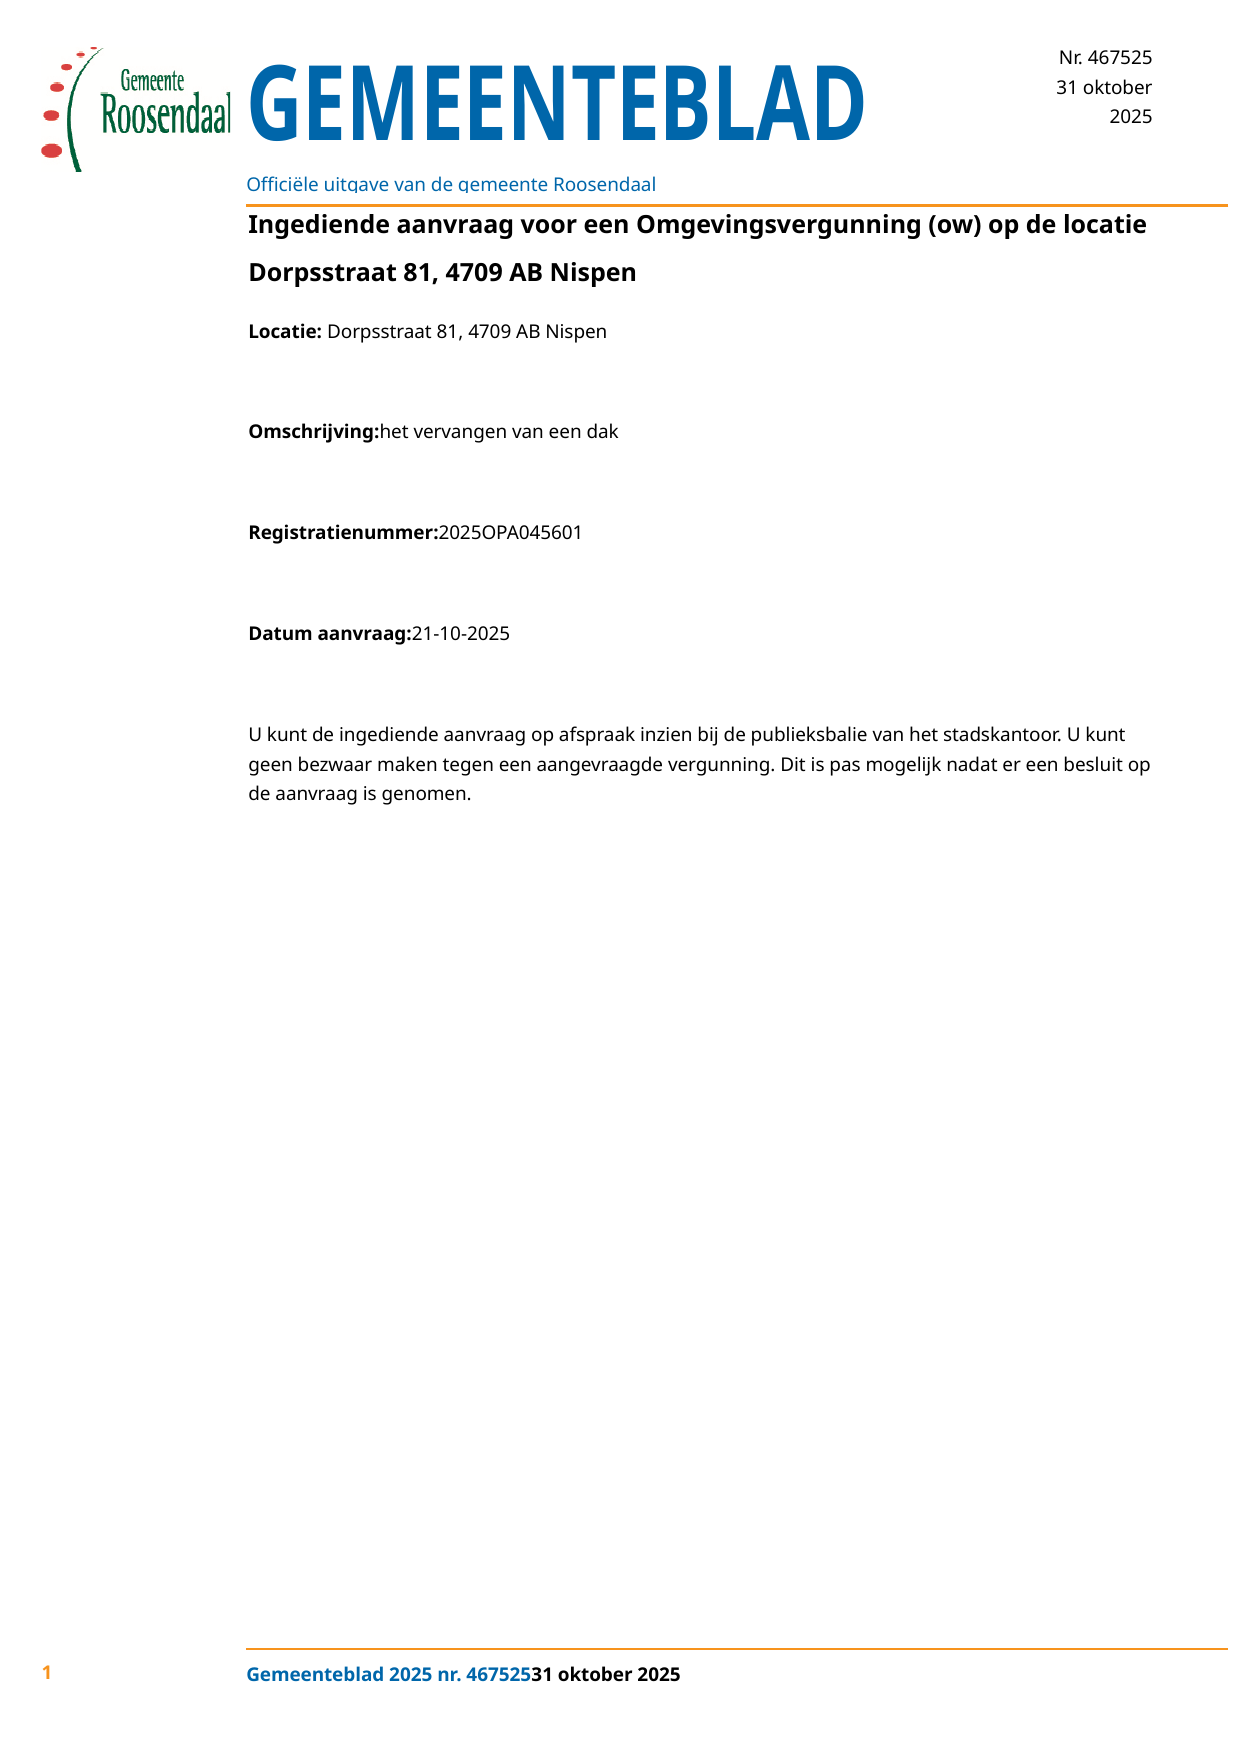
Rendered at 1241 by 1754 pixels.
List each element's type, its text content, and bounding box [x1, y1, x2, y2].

text U kunt de ingediende aanvraag op afspraak inzien bij de publieksbalie van het stadskantoor. U kunt geen bezwaar maken tegen een aangevraagde vergunning. Dit is pas mogelijk nadat er een besluit op de aanvraag is genomen. [248, 721, 1152, 806]
text Ingediende aanvraag voor een Omgevingsvergunning (ow) op de locatie Dorpsstraat 81, 4709 AB Nispen [248, 207, 1152, 288]
picture [41, 47, 231, 172]
text Datum aanvraag:21-10-2025 [248, 620, 1152, 646]
text Registratienummer:2025OPA045601 [248, 519, 1152, 545]
text Locatie: Dorpsstraat 81, 4709 AB Nispen [248, 318, 1152, 344]
text Omschrijving:het vervangen van een dak [248, 419, 1152, 444]
